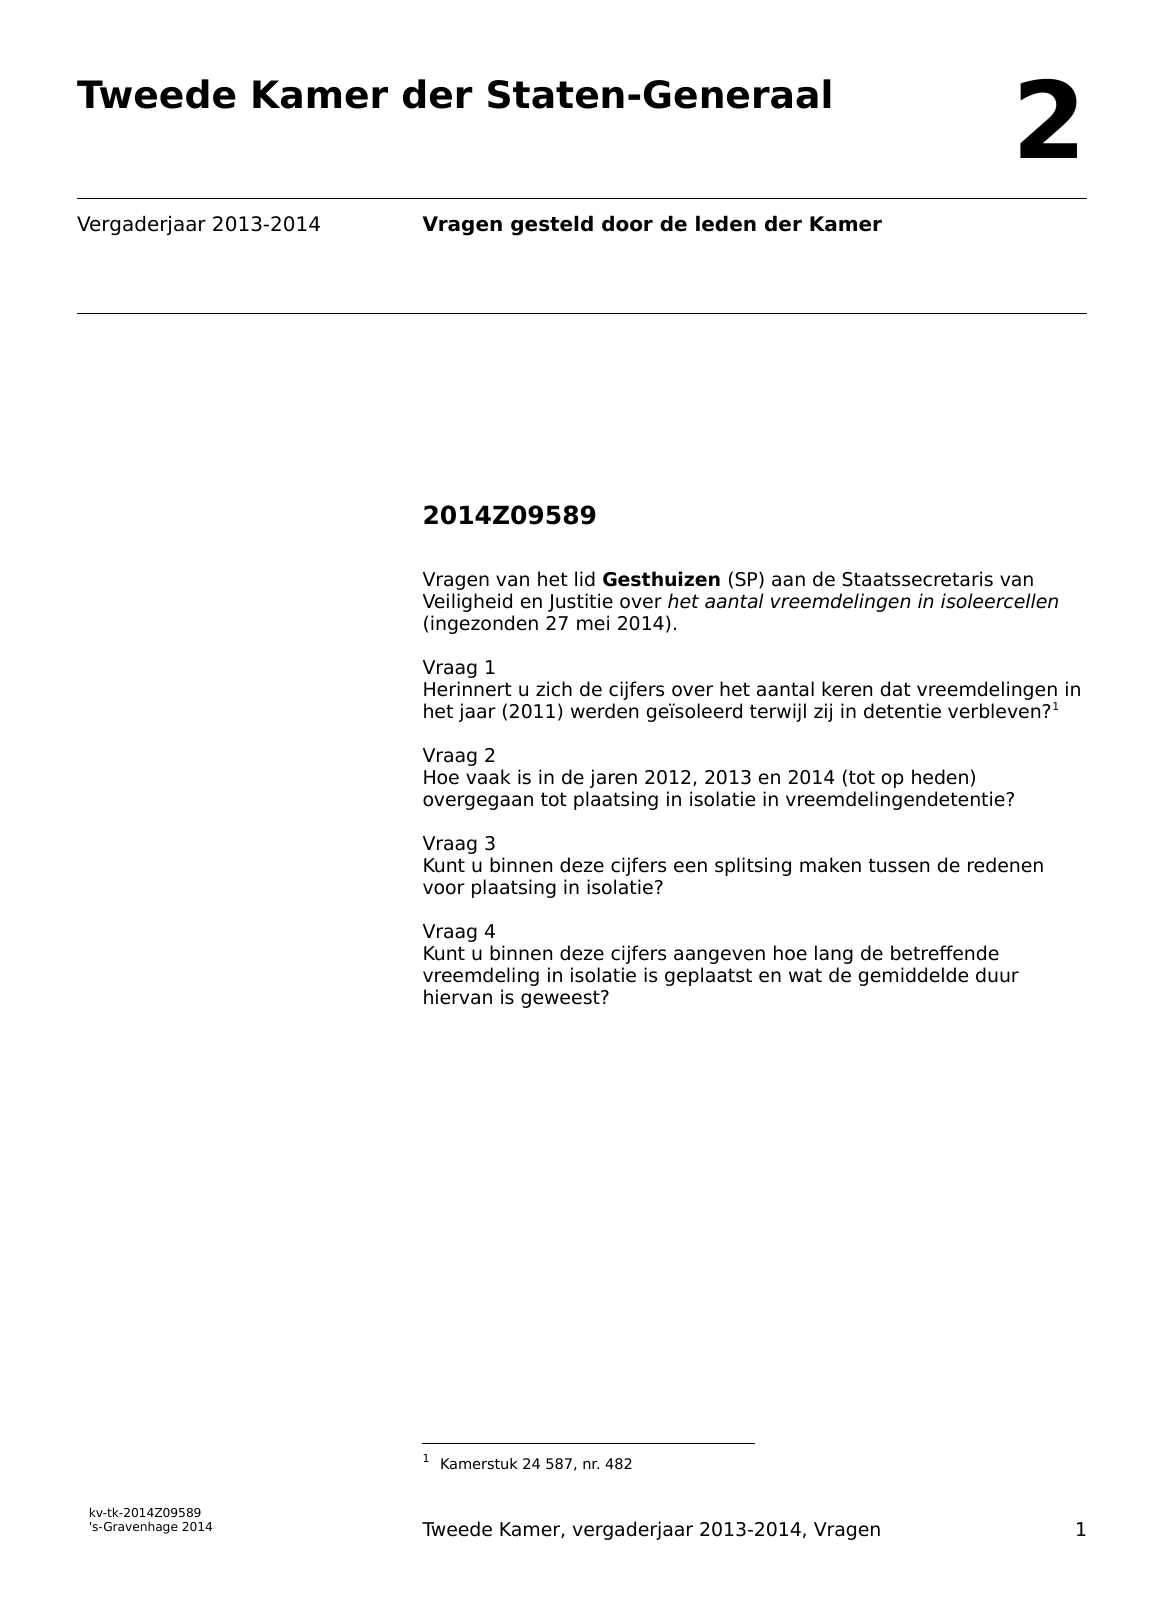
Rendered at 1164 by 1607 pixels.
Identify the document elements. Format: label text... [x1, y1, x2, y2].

text Vragen van het lid Gesthuizen (SP) aan de Staatssecretaris van Veiligheid en Justitie over het aantal vreemdelingen in isoleercellen (ingezonden 27 mei 2014). [422, 569, 1087, 635]
text Vraag 2 [422, 745, 1087, 767]
table_header Tweede Kamer der Staten-Generaal [77, 59, 886, 198]
text Vraag 1 [422, 657, 1087, 679]
text Kamerstuk 24 587, nr. 482 [422, 1452, 1087, 1474]
table_cell Vergaderjaar 2013-2014 [77, 199, 422, 313]
text Vraag 4 [422, 921, 1087, 943]
text Vraag 3 [422, 833, 1087, 855]
text 's-Gravenhage 2014 [88, 1520, 323, 1534]
text Kunt u binnen deze cijfers aangeven hoe lang de betreffende vreemdeling in isolatie is geplaatst en wat de gemiddelde duur hiervan is geweest? [422, 943, 1087, 1009]
text Herinnert u zich de cijfers over het aantal keren dat vreemdelingen in het jaar (2011) werden geïsoleerd terwijl zij in detentie verbleven? [422, 679, 1087, 723]
table_cell Vragen gesteld door de leden der Kamer [422, 199, 1087, 313]
text Hoe vaak is in de jaren 2012, 2013 en 2014 (tot op heden) overgegaan tot plaatsing in isolatie in vreemdelingendetentie? [422, 767, 1087, 811]
text kv-tk-2014Z09589 [88, 1506, 323, 1520]
text Kunt u binnen deze cijfers een splitsing maken tussen de redenen voor plaatsing in isolatie? [422, 855, 1087, 899]
table_header 2 [886, 59, 1087, 198]
text 2014Z09589 [422, 501, 1087, 531]
